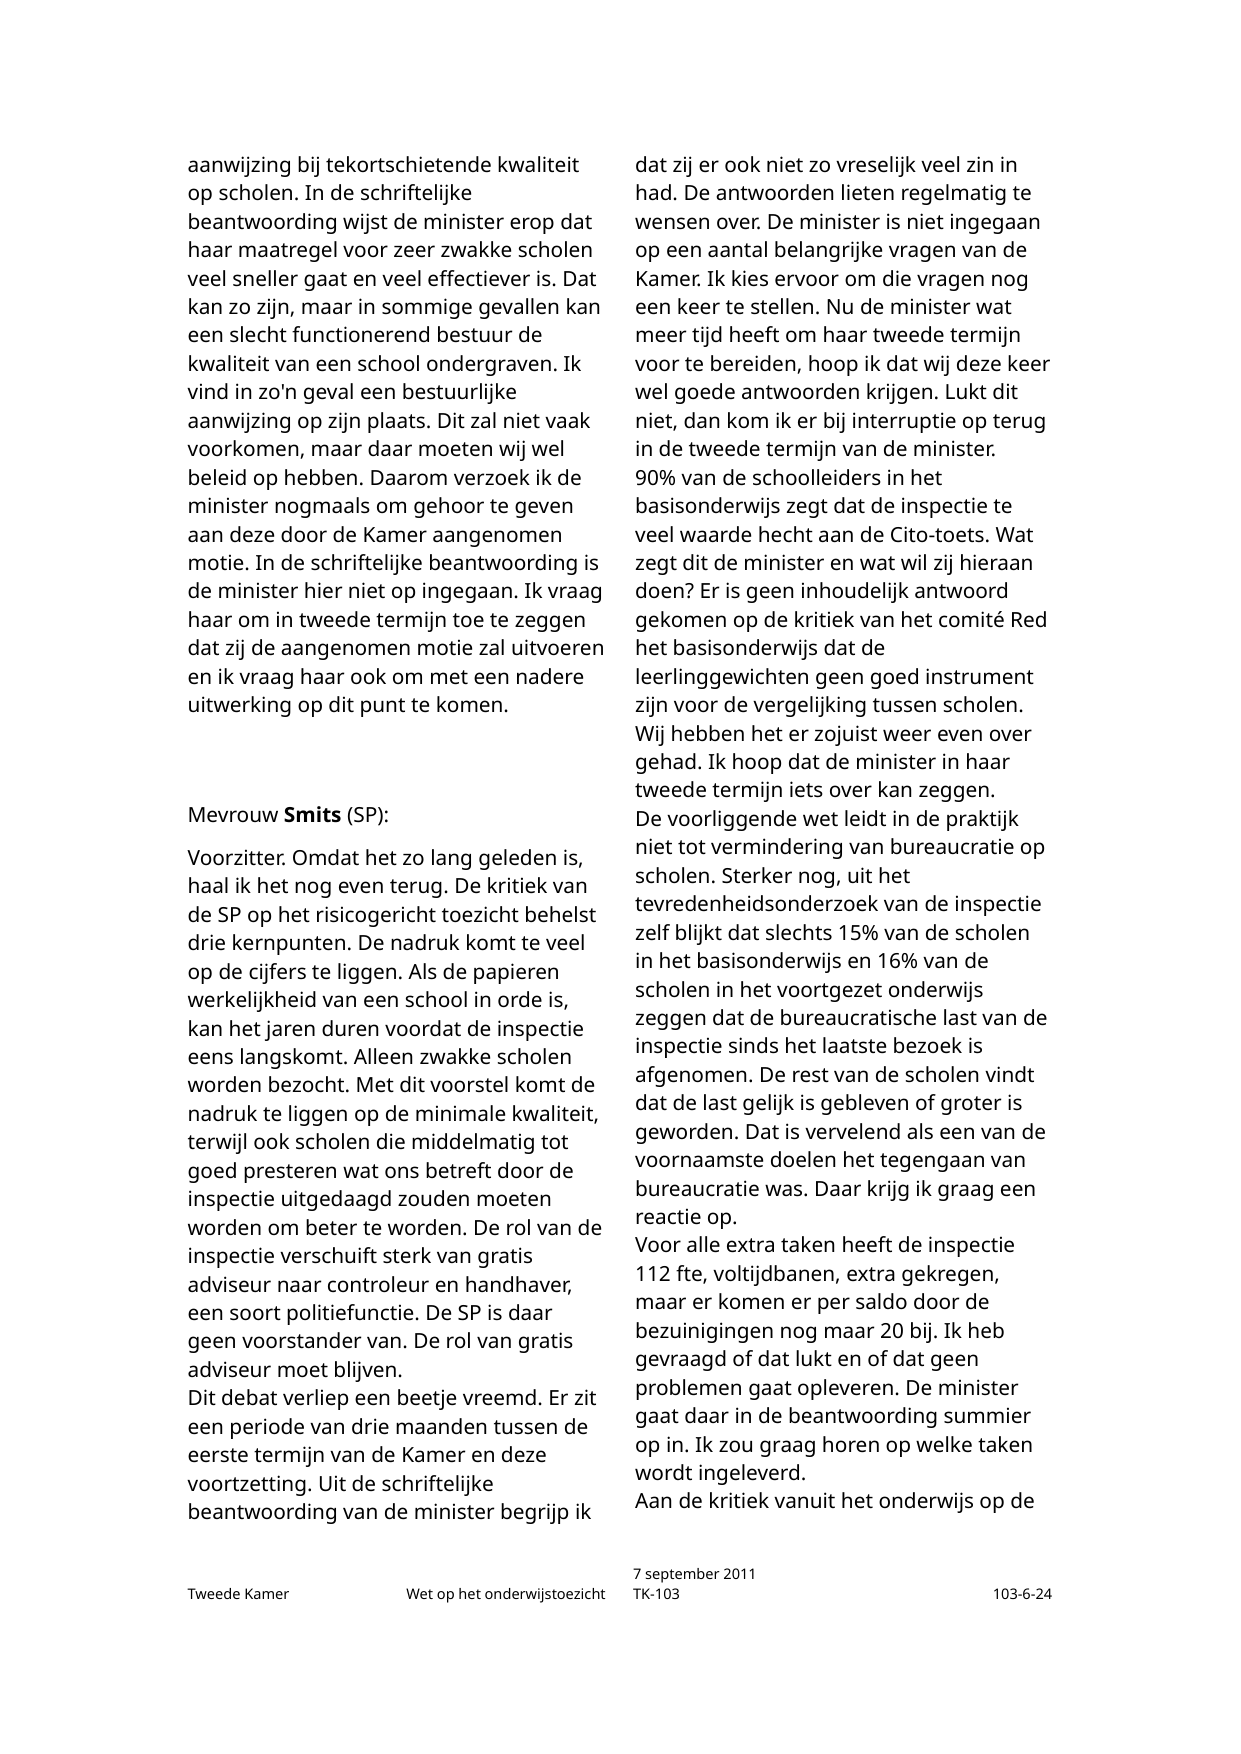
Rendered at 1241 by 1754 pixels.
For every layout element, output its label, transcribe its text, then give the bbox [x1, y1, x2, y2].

text Mevrouw Smits (SP): [187, 800, 605, 828]
text Aan de kritiek vanuit het onderwijs op de [635, 1487, 1053, 1515]
text Dit debat verliep een beetje vreemd. Er zit een periode van drie maanden tussen de eerste termijn van de Kamer en deze voortzetting. Uit de schriftelijke beantwoording van de minister begrijp ik [187, 1383, 605, 1526]
text Voor alle extra taken heeft de inspectie 112 fte, voltijdbanen, extra gekregen, maar er komen er per saldo door de bezuinigingen nog maar 20 bij. Ik heb gevraagd of dat lukt en of dat geen problemen gaat opleveren. De minister gaat daar in de beantwoording summier op in. Ik zou graag horen op welke taken wordt ingeleverd. [635, 1231, 1053, 1487]
text  [187, 749, 605, 777]
text aanwijzing bij tekortschietende kwaliteit op scholen. In de schriftelijke beantwoording wijst de minister erop dat haar maatregel voor zeer zwakke scholen veel sneller gaat en veel effectiever is. Dat kan zo zijn, maar in sommige gevallen kan een slecht functionerend bestuur de kwaliteit van een school ondergraven. Ik vind in zo'n geval een bestuurlijke aanwijzing op zijn plaats. Dit zal niet vaak voorkomen, maar daar moeten wij wel beleid op hebben. Daarom verzoek ik de minister nogmaals om gehoor te geven aan deze door de Kamer aangenomen motie. In de schriftelijke beantwoording is de minister hier niet op ingegaan. Ik vraag haar om in tweede termijn toe te zeggen dat zij de aangenomen motie zal uitvoeren en ik vraag haar ook om met een nadere uitwerking op dit punt te komen. [187, 150, 605, 719]
text dat zij er ook niet zo vreselijk veel zin in had. De antwoorden lieten regelmatig te wensen over. De minister is niet ingegaan op een aantal belangrijke vragen van de Kamer. Ik kies ervoor om die vragen nog een keer te stellen. Nu de minister wat meer tijd heeft om haar tweede termijn voor te bereiden, hoop ik dat wij deze keer wel goede antwoorden krijgen. Lukt dit niet, dan kom ik er bij interruptie op terug in de tweede termijn van de minister. [635, 150, 1053, 463]
text 90% van de schoolleiders in het basisonderwijs zegt dat de inspectie te veel waarde hecht aan de Cito-toets. Wat zegt dit de minister en wat wil zij hieraan doen? Er is geen inhoudelijk antwoord gekomen op de kritiek van het comité Red het basisonderwijs dat de leerlinggewichten geen goed instrument zijn voor de vergelijking tussen scholen. Wij hebben het er zojuist weer even over gehad. Ik hoop dat de minister in haar tweede termijn iets over kan zeggen. [635, 463, 1053, 804]
text Voorzitter. Omdat het zo lang geleden is, haal ik het nog even terug. De kritiek van de SP op het risicogericht toezicht behelst drie kernpunten. De nadruk komt te veel op de cijfers te liggen. Als de papieren werkelijkheid van een school in orde is, kan het jaren duren voordat de inspectie eens langskomt. Alleen zwakke scholen worden bezocht. Met dit voorstel komt de nadruk te liggen op de minimale kwaliteit, terwijl ook scholen die middelmatig tot goed presteren wat ons betreft door de inspectie uitgedaagd zouden moeten worden om beter te worden. De rol van de inspectie verschuift sterk van gratis adviseur naar controleur en handhaver, een soort politiefunctie. De SP is daar geen voorstander van. De rol van gratis adviseur moet blijven. [187, 843, 605, 1383]
text De voorliggende wet leidt in de praktijk niet tot vermindering van bureaucratie op scholen. Sterker nog, uit het tevredenheidsonderzoek van de inspectie zelf blijkt dat slechts 15% van de scholen in het basisonderwijs en 16% van de scholen in het voortgezet onderwijs zeggen dat de bureaucratische last van de inspectie sinds het laatste bezoek is afgenomen. De rest van de scholen vindt dat de last gelijk is gebleven of groter is geworden. Dat is vervelend als een van de voornaamste doelen het tegengaan van bureaucratie was. Daar krijg ik graag een reactie op. [635, 804, 1053, 1231]
